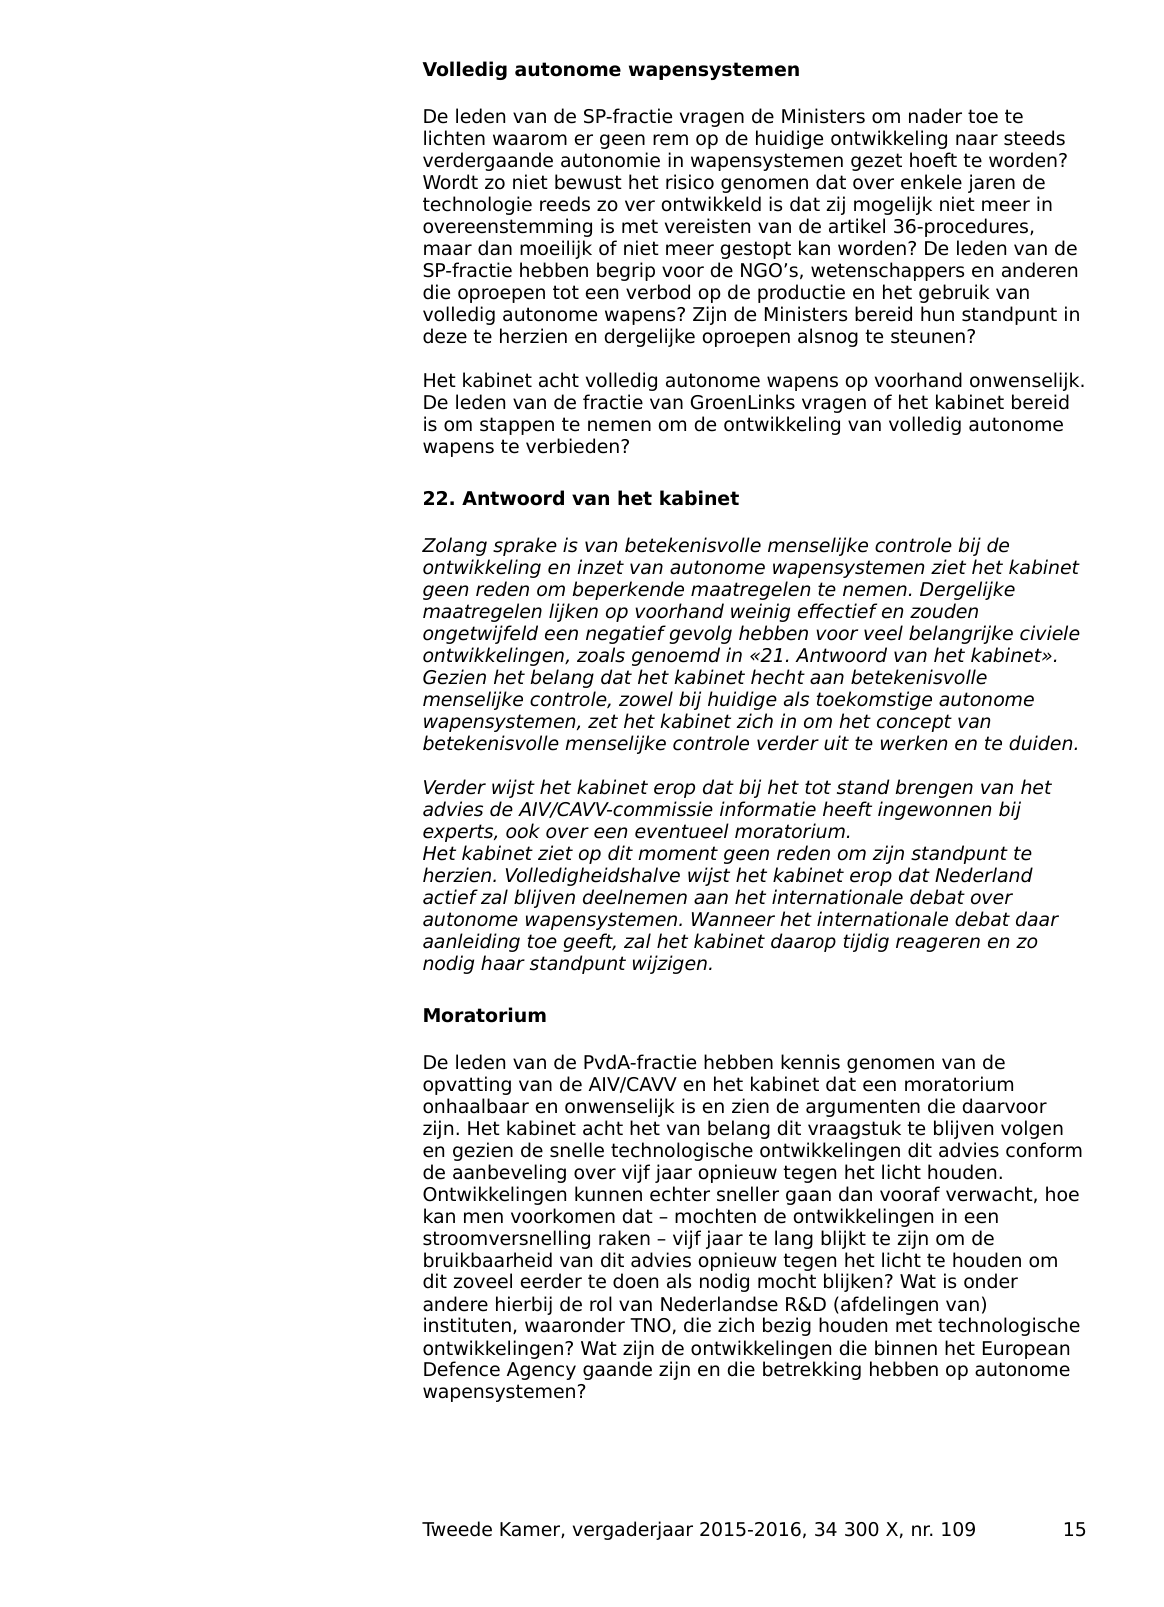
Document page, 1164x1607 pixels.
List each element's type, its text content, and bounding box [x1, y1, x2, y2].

text Het kabinet ziet op dit moment geen reden om zijn standpunt te herzien. Volledigheidshalve wijst het kabinet erop dat Nederland actief zal blijven deelnemen aan het internationale debat over autonome wapensystemen. Wanneer het internationale debat daar aanleiding toe geeft, zal het kabinet daarop tijdig reageren en zo nodig haar standpunt wijzigen. [422, 843, 1087, 975]
subtitle Moratorium [422, 1005, 1087, 1027]
text Het kabinet acht volledig autonome wapens op voorhand onwenselijk. De leden van de fractie van GroenLinks vragen of het kabinet bereid is om stappen te nemen om de ontwikkeling van volledig autonome wapens te verbieden? [422, 370, 1087, 458]
subtitle Volledig autonome wapensystemen [422, 59, 1087, 81]
text De leden van de SP-fractie vragen de Ministers om nader toe te lichten waarom er geen rem op de huidige ontwikkeling naar steeds verdergaande autonomie in wapensystemen gezet hoeft te worden? Wordt zo niet bewust het risico genomen dat over enkele jaren de technologie reeds zo ver ontwikkeld is dat zij mogelijk niet meer in overeenstemming is met vereisten van de artikel 36-procedures, maar dan moeilijk of niet meer gestopt kan worden? De leden van de SP-fractie hebben begrip voor de NGO’s, wetenschappers en anderen die oproepen tot een verbod op de productie en het gebruik van volledig autonome wapens? Zijn de Ministers bereid hun standpunt in deze te herzien en dergelijke oproepen alsnog te steunen? [422, 106, 1087, 348]
subtitle 22. Antwoord van het kabinet [422, 488, 1087, 510]
text De leden van de PvdA-fractie hebben kennis genomen van de opvatting van de AIV/CAVV en het kabinet dat een moratorium onhaalbaar en onwenselijk is en zien de argumenten die daarvoor zijn. Het kabinet acht het van belang dit vraagstuk te blijven volgen en gezien de snelle technologische ontwikkelingen dit advies conform de aanbeveling over vijf jaar opnieuw tegen het licht houden. Ontwikkelingen kunnen echter sneller gaan dan vooraf verwacht, hoe kan men voorkomen dat – mochten de ontwikkelingen in een stroomversnelling raken – vijf jaar te lang blijkt te zijn om de bruikbaarheid van dit advies opnieuw tegen het licht te houden om dit zoveel eerder te doen als nodig mocht blijken? Wat is onder andere hierbij de rol van Nederlandse R&D (afdelingen van) instituten, waaronder TNO, die zich bezig houden met technologische ontwikkelingen? Wat zijn de ontwikkelingen die binnen het European Defence Agency gaande zijn en die betrekking hebben op autonome wapensystemen? [422, 1052, 1087, 1403]
text Zolang sprake is van betekenisvolle menselijke controle bij de ontwikkeling en inzet van autonome wapensystemen ziet het kabinet geen reden om beperkende maatregelen te nemen. Dergelijke maatregelen lijken op voorhand weinig effectief en zouden ongetwijfeld een negatief gevolg hebben voor veel belangrijke civiele ontwikkelingen, zoals genoemd in «21. Antwoord van het kabinet». [422, 535, 1087, 667]
text Gezien het belang dat het kabinet hecht aan betekenisvolle menselijke controle, zowel bij huidige als toekomstige autonome wapensystemen, zet het kabinet zich in om het concept van betekenisvolle menselijke controle verder uit te werken en te duiden. [422, 667, 1087, 755]
text Verder wijst het kabinet erop dat bij het tot stand brengen van het advies de AIV/CAVV-commissie informatie heeft ingewonnen bij experts, ook over een eventueel moratorium. [422, 777, 1087, 843]
